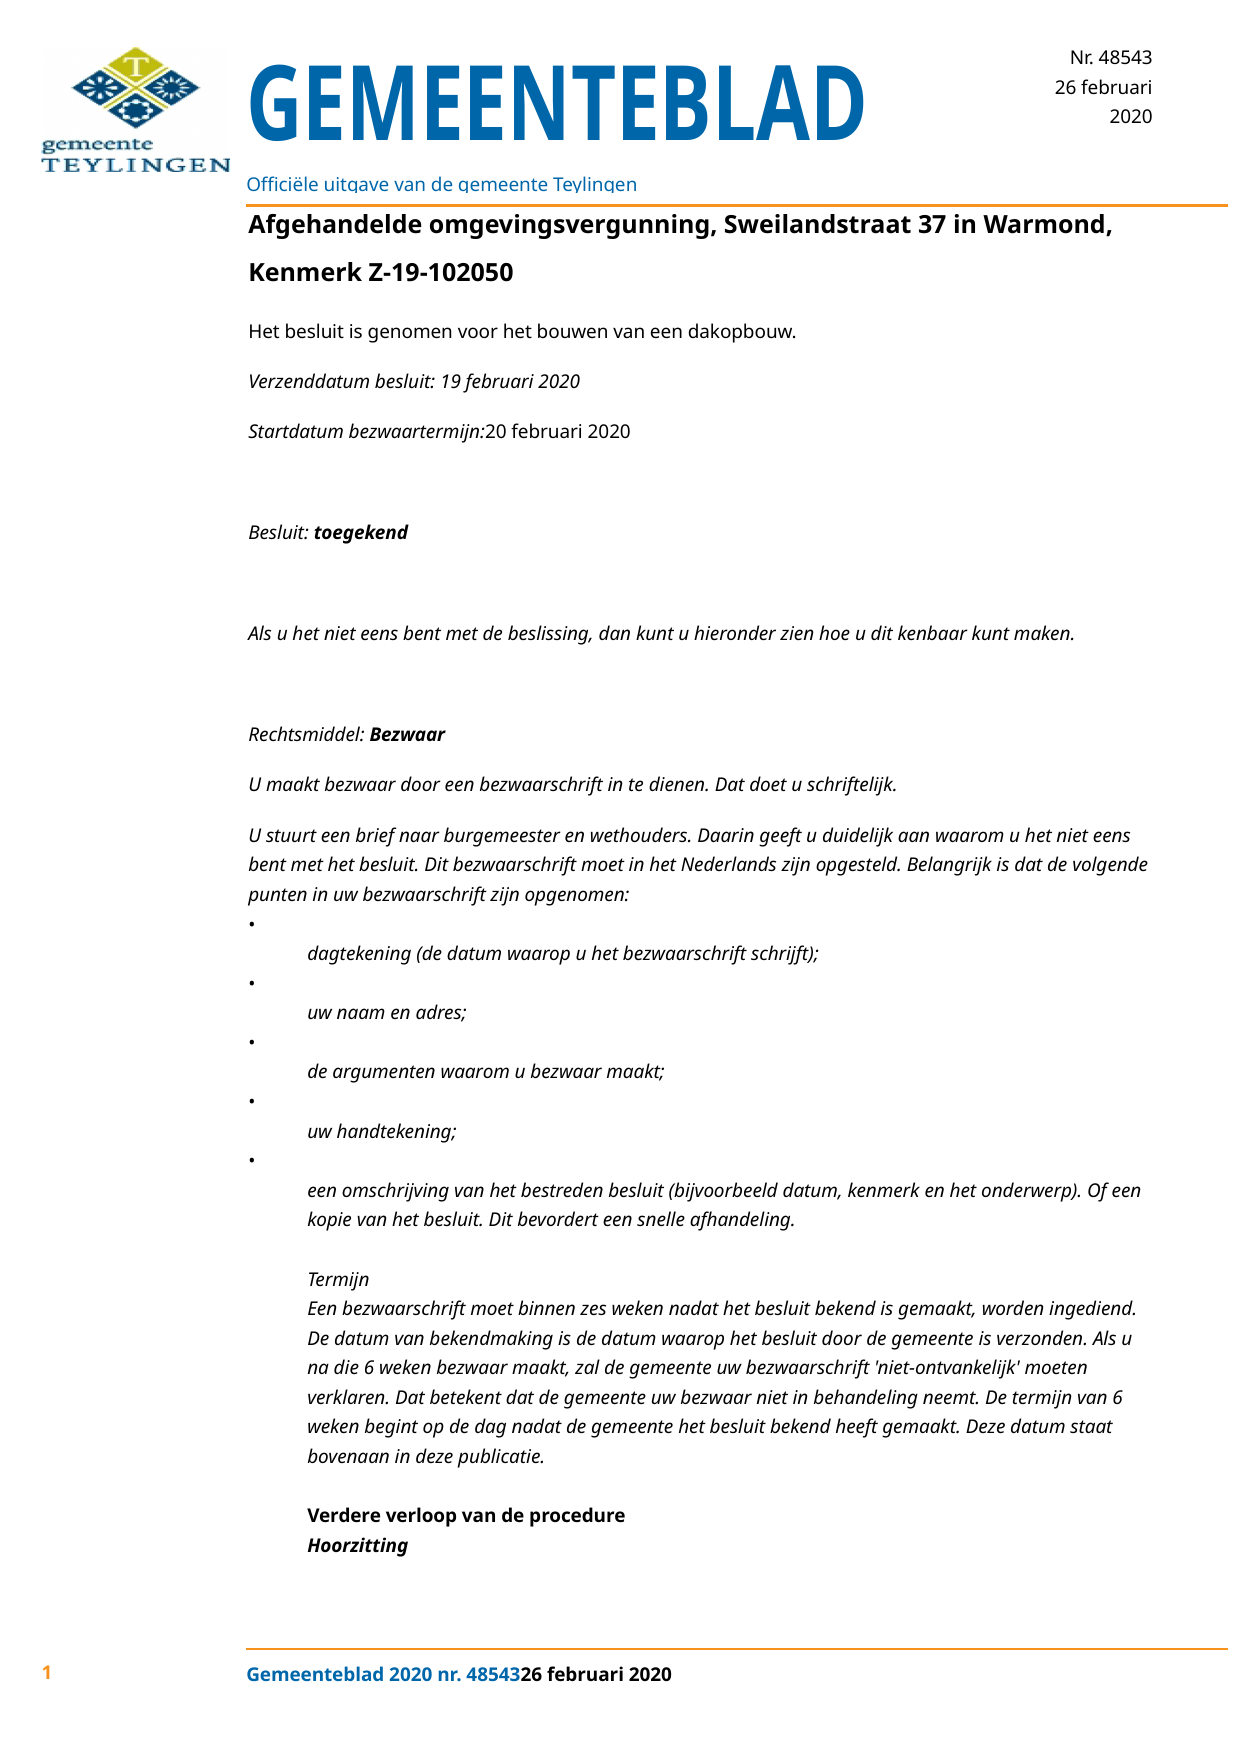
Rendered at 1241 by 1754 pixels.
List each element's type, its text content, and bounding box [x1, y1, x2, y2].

text Startdatum bezwaartermijn:20 februari 2020 [248, 419, 1152, 444]
text Verzenddatum besluit: 19 februari 2020 [248, 368, 1152, 394]
text U stuurt een brief naar burgemeester en wethouders. Daarin geeft u duidelijk aan waarom u het niet eens bent met het besluit. Dit bezwaarschrift moet in het Nederlands zijn opgesteld. Belangrijk is dat de volgende punten in uw bezwaarschrift zijn opgenomen: [248, 822, 1152, 907]
list dagtekening (de datum waarop u het bezwaarschrift schrijft); [248, 940, 1152, 966]
text U maakt bezwaar door een bezwaarschrift in te dienen. Dat doet u schriftelijk. [248, 772, 1152, 797]
list de argumenten waarom u bezwaar maakt; [248, 1059, 1152, 1084]
picture [41, 47, 231, 172]
list uw handtekening; [248, 1118, 1152, 1144]
list Hoorzitting [248, 1532, 1152, 1558]
text Het besluit is genomen voor het bouwen van een dakopbouw. [248, 318, 1152, 344]
list Verdere verloop van de procedure [248, 1502, 1152, 1528]
text Rechtsmiddel: Bezwaar [248, 721, 1152, 747]
list Een bezwaarschrift moet binnen zes weken nadat het besluit bekend is gemaakt, worden ingediend. De datum van bekendmaking is de datum waarop het besluit door de gemeente is verzonden. Als u na die 6 weken bezwaar maakt, zal de gemeente uw bezwaarschrift 'niet-ontvankelijk' moeten verklaren. Dat betekent dat de gemeente uw bezwaar niet in behandeling neemt. De termijn van 6 weken begint op de dag nadat de gemeente het besluit bekend heeft gemaakt. Deze datum staat bovenaan in deze publicatie. [248, 1295, 1152, 1469]
text Afgehandelde omgevingsvergunning, Sweilandstraat 37 in Warmond, Kenmerk Z-19-102050 [248, 207, 1152, 288]
list een omschrijving van het bestreden besluit (bijvoorbeeld datum, kenmerk en het onderwerp). Of een kopie van het besluit. Dit bevordert een snelle afhandeling. [248, 1177, 1152, 1232]
text Als u het niet eens bent met de beslissing, dan kunt u hieronder zien hoe u dit kenbaar kunt maken. [248, 620, 1152, 646]
text Besluit: toegekend [248, 519, 1152, 545]
list uw naam en adres; [248, 999, 1152, 1025]
list Termijn [248, 1266, 1152, 1292]
